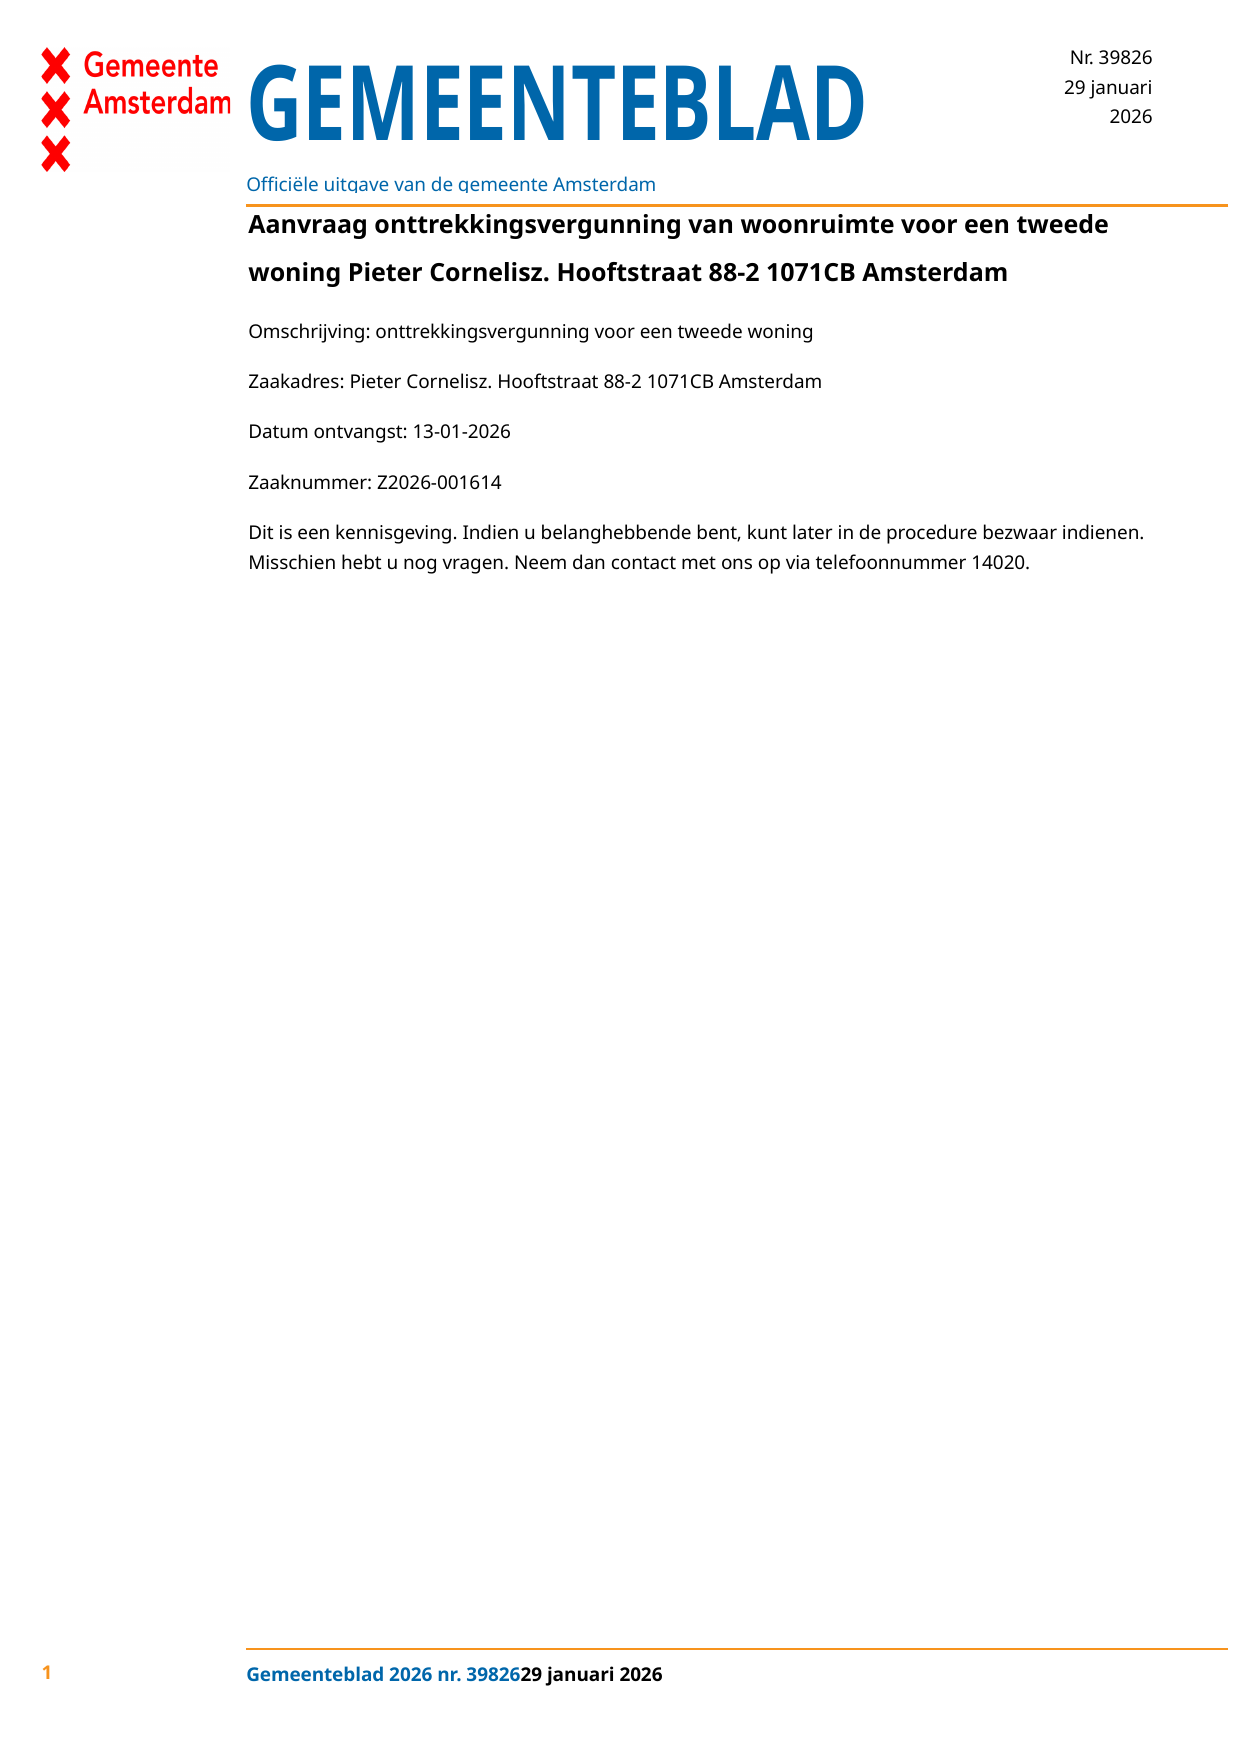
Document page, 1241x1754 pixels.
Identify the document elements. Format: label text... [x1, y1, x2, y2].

text Aanvraag onttrekkingsvergunning van woonruimte voor een tweede woning Pieter Cornelisz. Hooftstraat 88-2 1071CB Amsterdam [248, 207, 1152, 288]
text Omschrijving: onttrekkingsvergunning voor een tweede woning [248, 318, 1152, 344]
text Zaaknummer: Z2026-001614 [248, 469, 1152, 495]
text Datum ontvangst: 13-01-2026 [248, 419, 1152, 444]
text Dit is een kennisgeving. Indien u belanghebbende bent, kunt later in de procedure bezwaar indienen. Misschien hebt u nog vragen. Neem dan contact met ons op via telefoonnummer 14020. [248, 519, 1152, 575]
picture [41, 47, 231, 172]
text Zaakadres: Pieter Cornelisz. Hooftstraat 88-2 1071CB Amsterdam [248, 368, 1152, 394]
